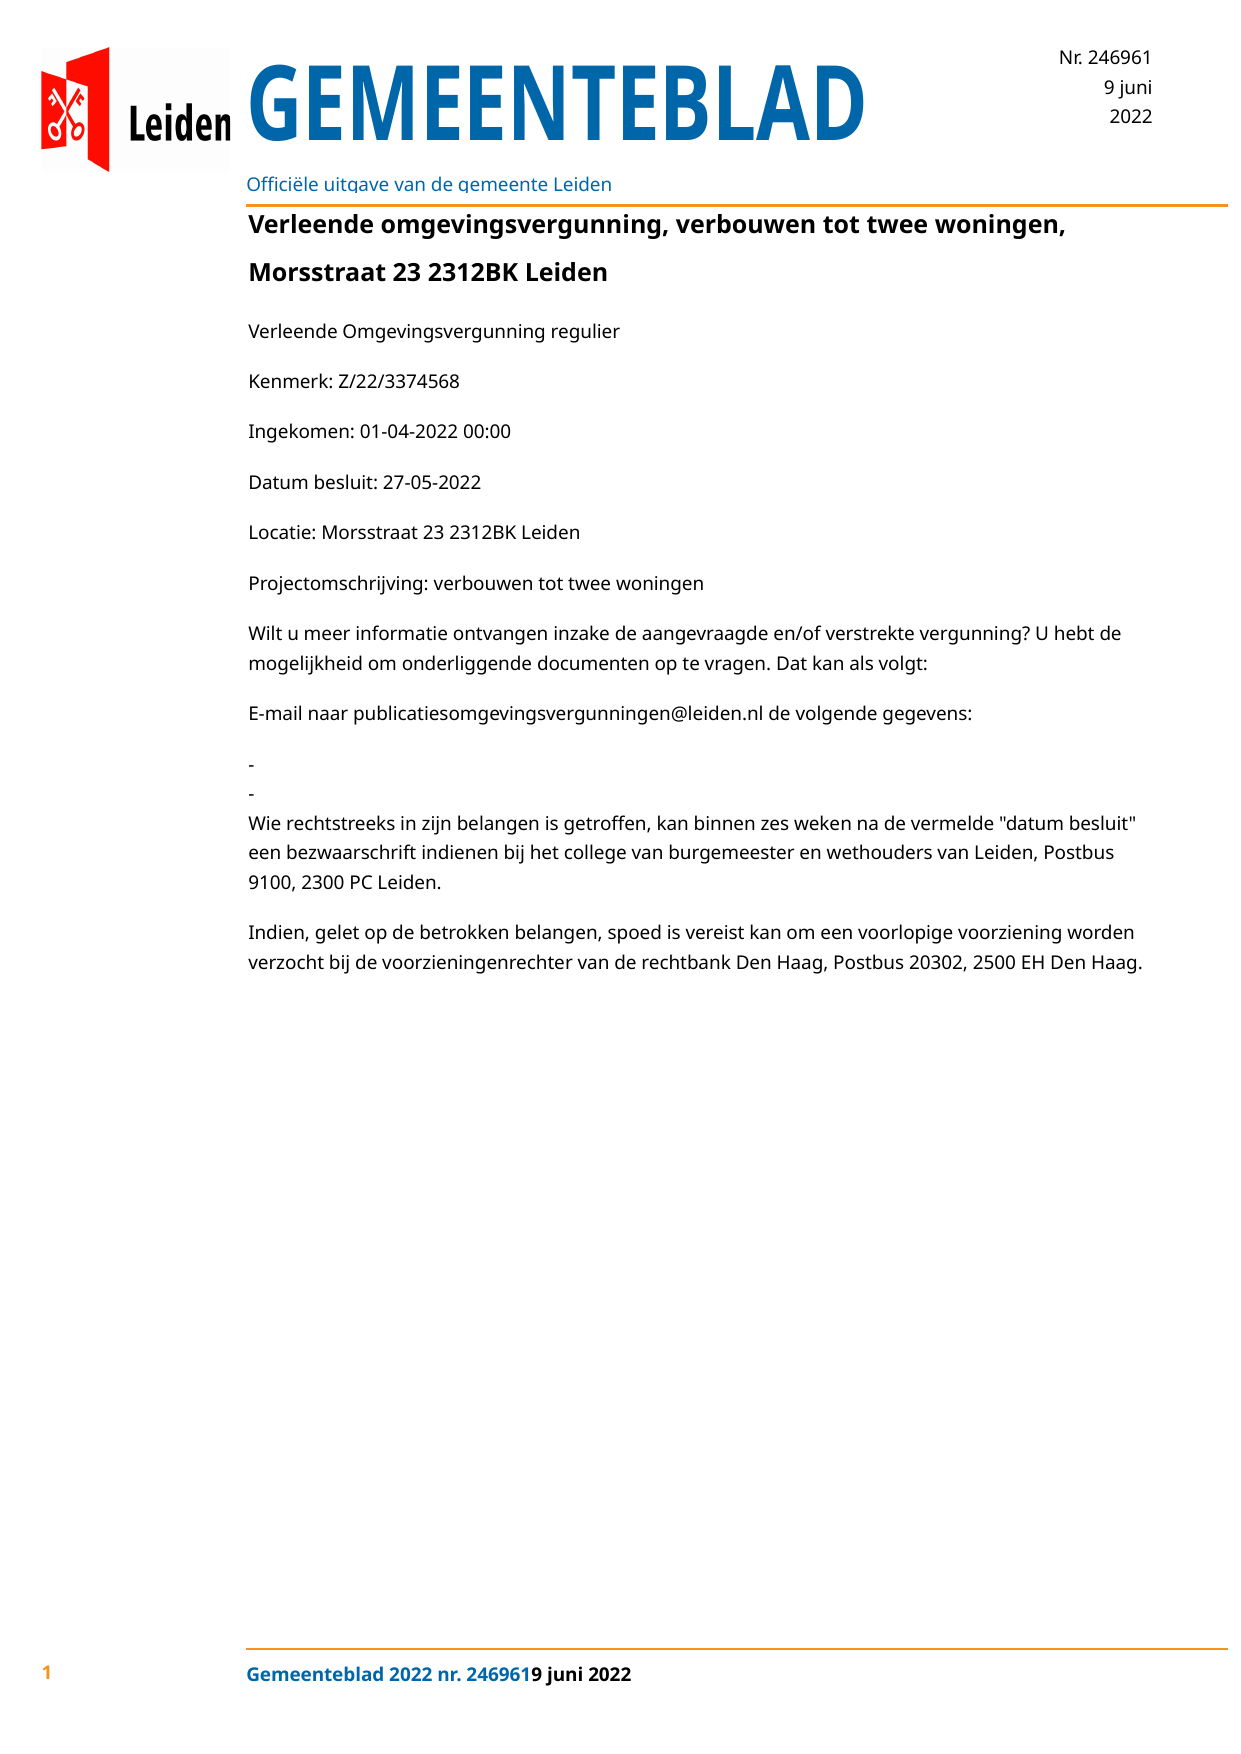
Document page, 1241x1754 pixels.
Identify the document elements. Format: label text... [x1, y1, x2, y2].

text Indien, gelet op de betrokken belangen, spoed is vereist kan om een voorlopige voorziening worden verzocht bij de voorzieningenrechter van de rechtbank Den Haag, Postbus 20302, 2500 EH Den Haag. [248, 919, 1152, 975]
text Verleende omgevingsvergunning, verbouwen tot twee woningen, Morsstraat 23 2312BK Leiden [248, 207, 1152, 288]
text Verleende Omgevingsvergunning regulier [248, 318, 1152, 344]
text Datum besluit: 27-05-2022 [248, 469, 1152, 495]
text E-mail naar publicatiesomgevingsvergunningen@leiden.nl de volgende gegevens: [248, 700, 1152, 726]
text Wie rechtstreeks in zijn belangen is getroffen, kan binnen zes weken na de vermelde "datum besluit" een bezwaarschrift indienen bij het college van burgemeester en wethouders van Leiden, Postbus 9100, 2300 PC Leiden. [248, 810, 1152, 895]
text Ingekomen: 01-04-2022 00:00 [248, 419, 1152, 444]
text Kenmerk: Z/22/3374568 [248, 368, 1152, 394]
text Locatie: Morsstraat 23 2312BK Leiden [248, 519, 1152, 545]
text Wilt u meer informatie ontvangen inzake de aangevraagde en/of verstrekte vergunning? U hebt de mogelijkheid om onderliggende documenten op te vragen. Dat kan als volgt: [248, 620, 1152, 676]
picture [41, 47, 231, 172]
text Projectomschrijving: verbouwen tot twee woningen [248, 570, 1152, 596]
